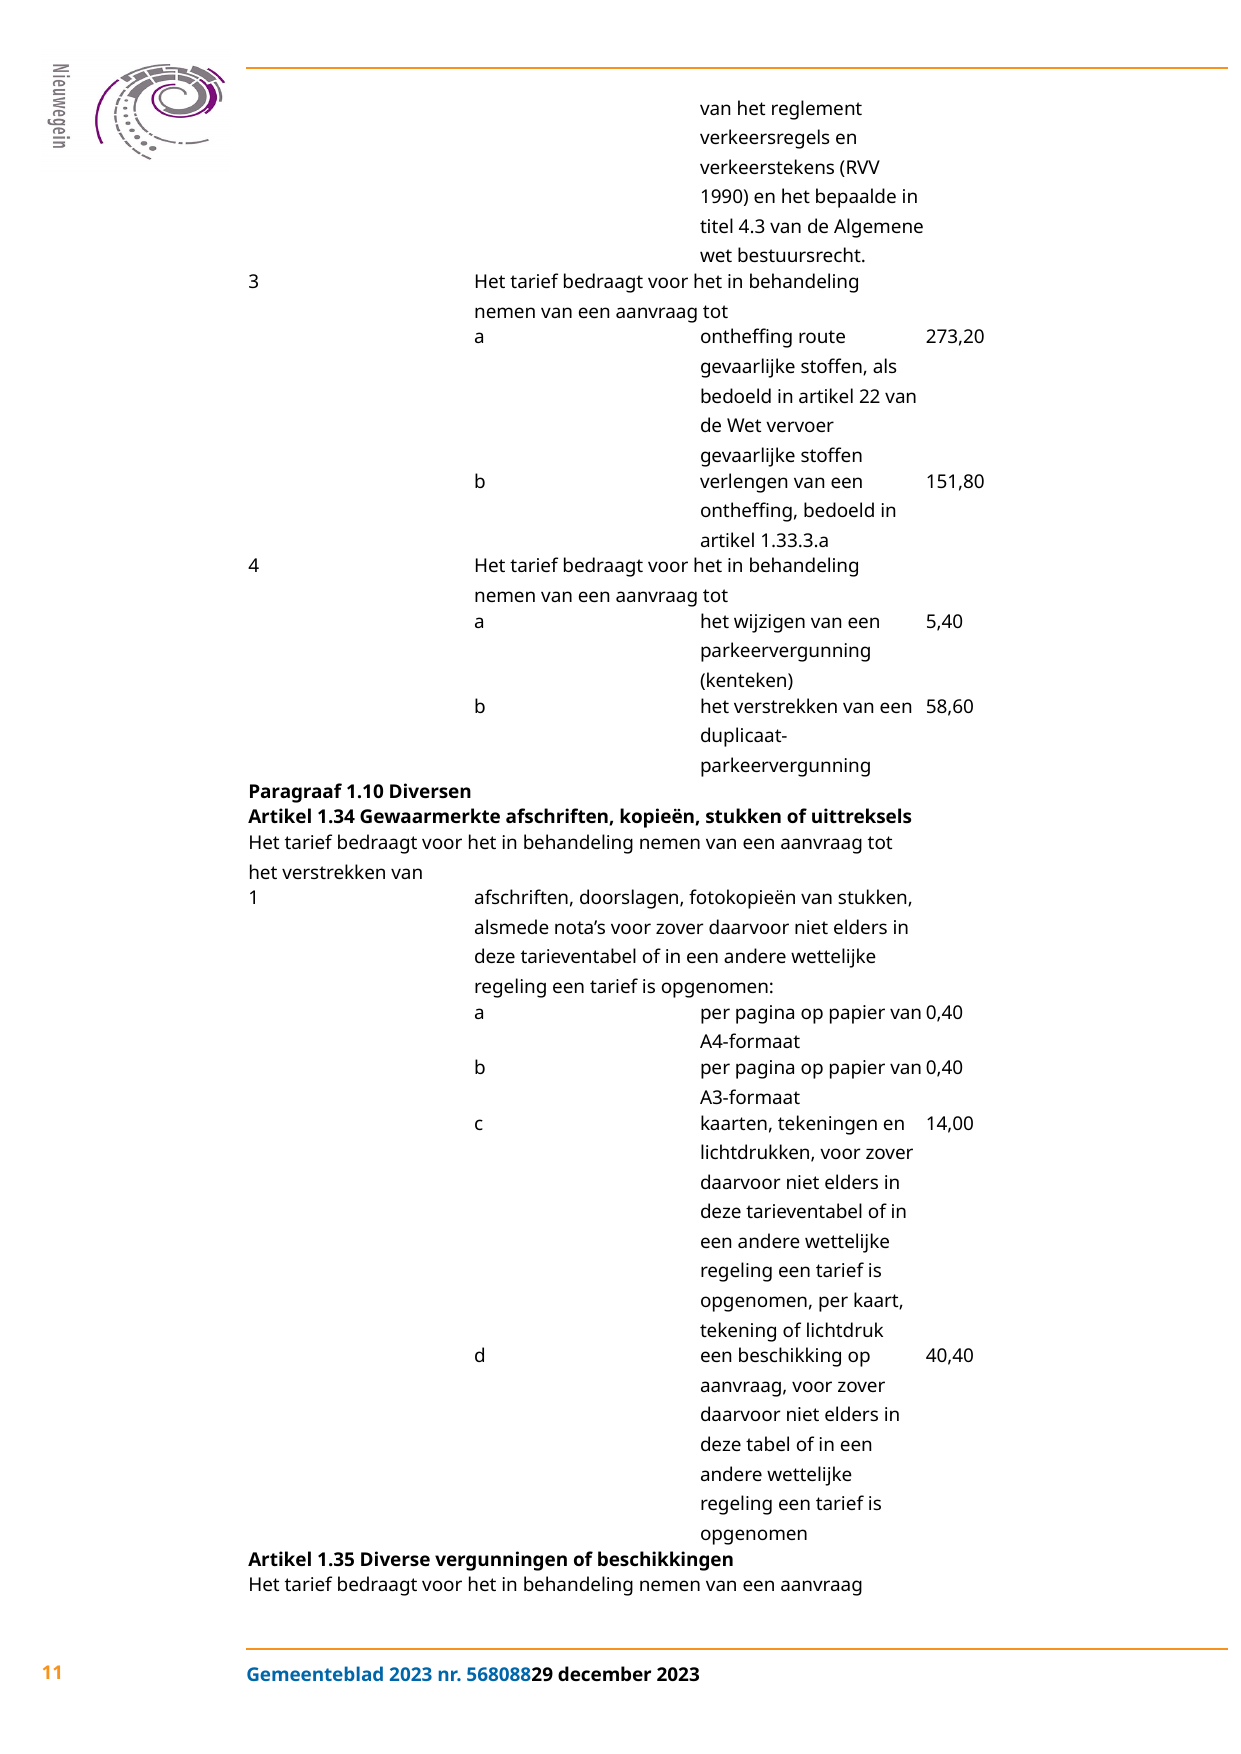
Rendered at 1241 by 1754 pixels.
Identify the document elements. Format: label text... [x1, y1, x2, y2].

table_cell 151,80 [926, 468, 1152, 553]
table_cell a [474, 999, 700, 1054]
table_cell kaarten, tekeningen en lichtdrukken, voor zover daarvoor niet elders in deze tarieventabel of in een andere wettelijke regeling een tarief is opgenomen, per kaart, tekening of lichtdruk [700, 1110, 926, 1342]
table_cell [926, 269, 1152, 324]
table_cell b [474, 468, 700, 553]
table_cell 0,40 [926, 1054, 1152, 1110]
table_cell [248, 95, 474, 268]
table_cell 4 [248, 553, 474, 608]
table_cell van het reglement verkeersregels en verkeerstekens (RVV 1990) en het bepaalde in titel 4.3 van de Algemene wet bestuursrecht. [700, 95, 926, 268]
table_cell een beschikking op aanvraag, voor zover daarvoor niet elders in deze tabel of in een andere wettelijke regeling een tarief is opgenomen [700, 1343, 926, 1546]
table_cell [926, 553, 1152, 608]
table_cell b [474, 693, 700, 778]
table_cell [926, 1571, 1152, 1597]
table_cell [248, 1054, 474, 1110]
table_cell d [474, 1343, 700, 1546]
table_cell b [474, 1054, 700, 1110]
table_cell [248, 999, 474, 1054]
table_cell het verstrekken van een duplicaat-parkeervergunning [700, 693, 926, 778]
table_cell [474, 95, 700, 268]
table_cell [248, 693, 474, 778]
table_cell [248, 324, 474, 468]
table_cell [926, 804, 1152, 829]
table_cell [248, 468, 474, 553]
table_cell per pagina op papier van A4-formaat [700, 999, 926, 1054]
table_cell [926, 885, 1152, 999]
table_cell [248, 1343, 474, 1546]
table_cell per pagina op papier van A3-formaat [700, 1054, 926, 1110]
table_cell 3 [248, 269, 474, 324]
table_cell a [474, 608, 700, 693]
table_cell [248, 608, 474, 693]
table_cell verlengen van een ontheffing, bedoeld in artikel 1.33.3.a [700, 468, 926, 553]
table_cell Het tarief bedraagt voor het in behandeling nemen van een aanvraag tot het verstrekken van [248, 829, 926, 884]
table_cell c [474, 1110, 700, 1342]
table_cell ontheffing route gevaarlijke stoffen, als bedoeld in artikel 22 van de Wet vervoer gevaarlijke stoffen [700, 324, 926, 468]
table_cell 5,40 [926, 608, 1152, 693]
table_cell [926, 829, 1152, 884]
table_cell Paragraaf 1.10 Diversen [248, 778, 1152, 803]
table_cell [926, 1546, 1152, 1571]
table_cell 1 [248, 885, 474, 999]
table_cell 14,00 [926, 1110, 1152, 1342]
table_cell 58,60 [926, 693, 1152, 778]
table_cell [248, 1110, 474, 1342]
picture [41, 47, 231, 172]
table_cell a [474, 324, 700, 468]
table_cell Het tarief bedraagt voor het in behandeling nemen van een aanvraag [248, 1571, 926, 1597]
table_cell Het tarief bedraagt voor het in behandeling nemen van een aanvraag tot [474, 269, 926, 324]
table_cell het wijzigen van een parkeervergunning (kenteken) [700, 608, 926, 693]
table_cell 0,40 [926, 999, 1152, 1054]
table_cell 273,20 [926, 324, 1152, 468]
table_cell [926, 95, 1152, 268]
table_cell 40,40 [926, 1343, 1152, 1546]
table_cell Het tarief bedraagt voor het in behandeling nemen van een aanvraag tot [474, 553, 926, 608]
table_cell Artikel 1.34 Gewaarmerkte afschriften, kopieën, stukken of uittreksels [248, 804, 926, 829]
table_cell Artikel 1.35 Diverse vergunningen of beschikkingen [248, 1546, 926, 1571]
table_cell afschriften, doorslagen, fotokopieën van stukken, alsmede nota’s voor zover daarvoor niet elders in deze tarieventabel of in een andere wettelijke regeling een tarief is opgenomen: [474, 885, 926, 999]
